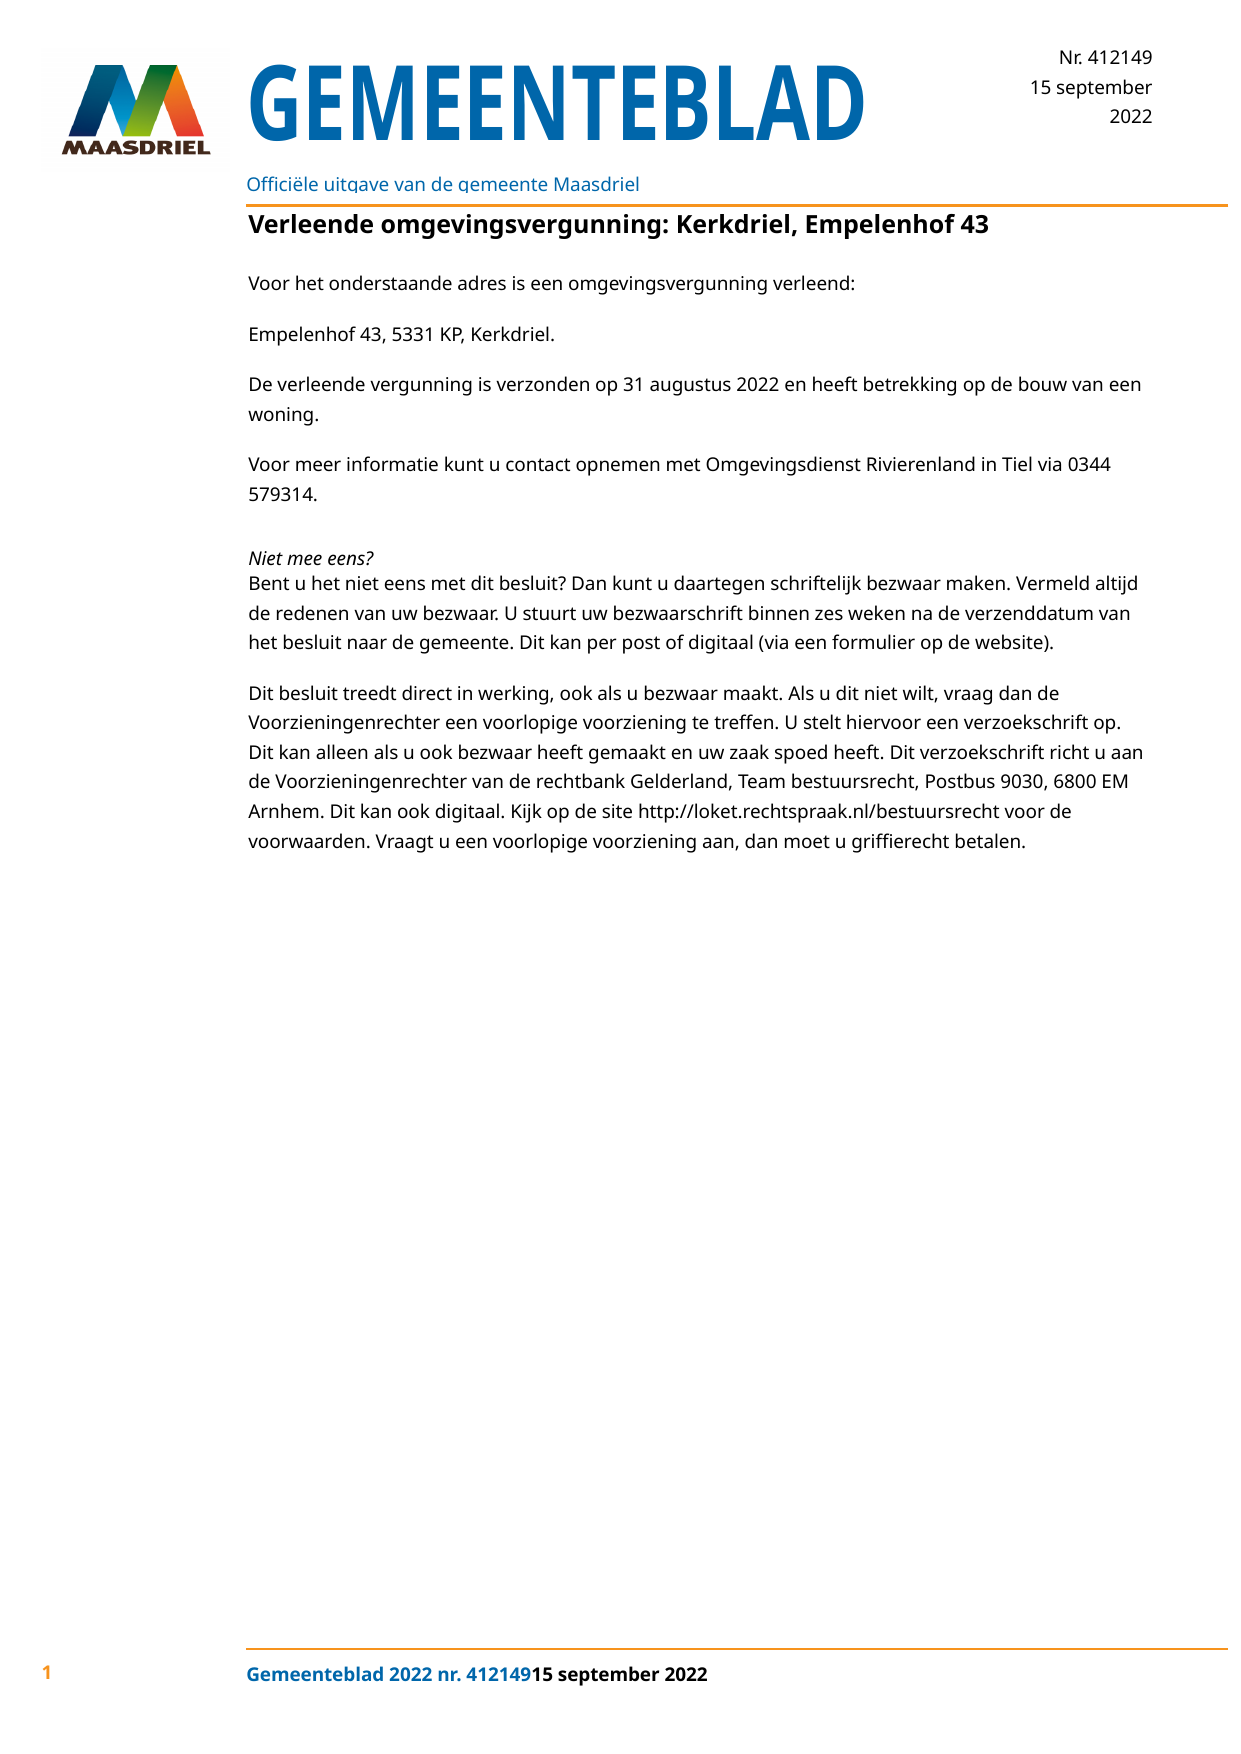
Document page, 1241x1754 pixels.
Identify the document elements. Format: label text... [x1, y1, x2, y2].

text Empelenhof 43, 5331 KP, Kerkdriel. [248, 321, 1152, 346]
text Dit besluit treedt direct in werking, ook als u bezwaar maakt. Als u dit niet wilt, vraag dan de Voorzieningenrechter een voorlopige voorziening te treffen. U stelt hiervoor een verzoekschrift op. Dit kan alleen als u ook bezwaar heeft gemaakt en uw zaak spoed heeft. Dit verzoekschrift richt u aan de Voorzieningenrechter van de rechtbank Gelderland, Team bestuursrecht, Postbus 9030, 6800 EM Arnhem. Dit kan ook digitaal. Kijk op de site http://loket.rechtspraak.nl/bestuursrecht voor de voorwaarden. Vraagt u een voorlopige voorziening aan, dan moet u griffierecht betalen. [248, 680, 1152, 854]
text Voor het onderstaande adres is een omgevingsvergunning verleend: [248, 270, 1152, 296]
text Voor meer informatie kunt u contact opnemen met Omgevingsdienst Rivierenland in Tiel via 0344 579314. [248, 451, 1152, 506]
text Niet mee eens? [248, 545, 1152, 570]
text Verleende omgevingsvergunning: Kerkdriel, Empelenhof 43 [248, 207, 1152, 241]
text Bent u het niet eens met dit besluit? Dan kunt u daartegen schriftelijk bezwaar maken. Vermeld altijd de redenen van uw bezwaar. U stuurt uw bezwaarschrift binnen zes weken na de verzenddatum van het besluit naar de gemeente. Dit kan per post of digitaal (via een formulier op de website). [248, 570, 1152, 655]
text De verleende vergunning is verzonden op 31 augustus 2022 en heeft betrekking op de bouw van een woning. [248, 371, 1152, 426]
picture [41, 47, 231, 172]
